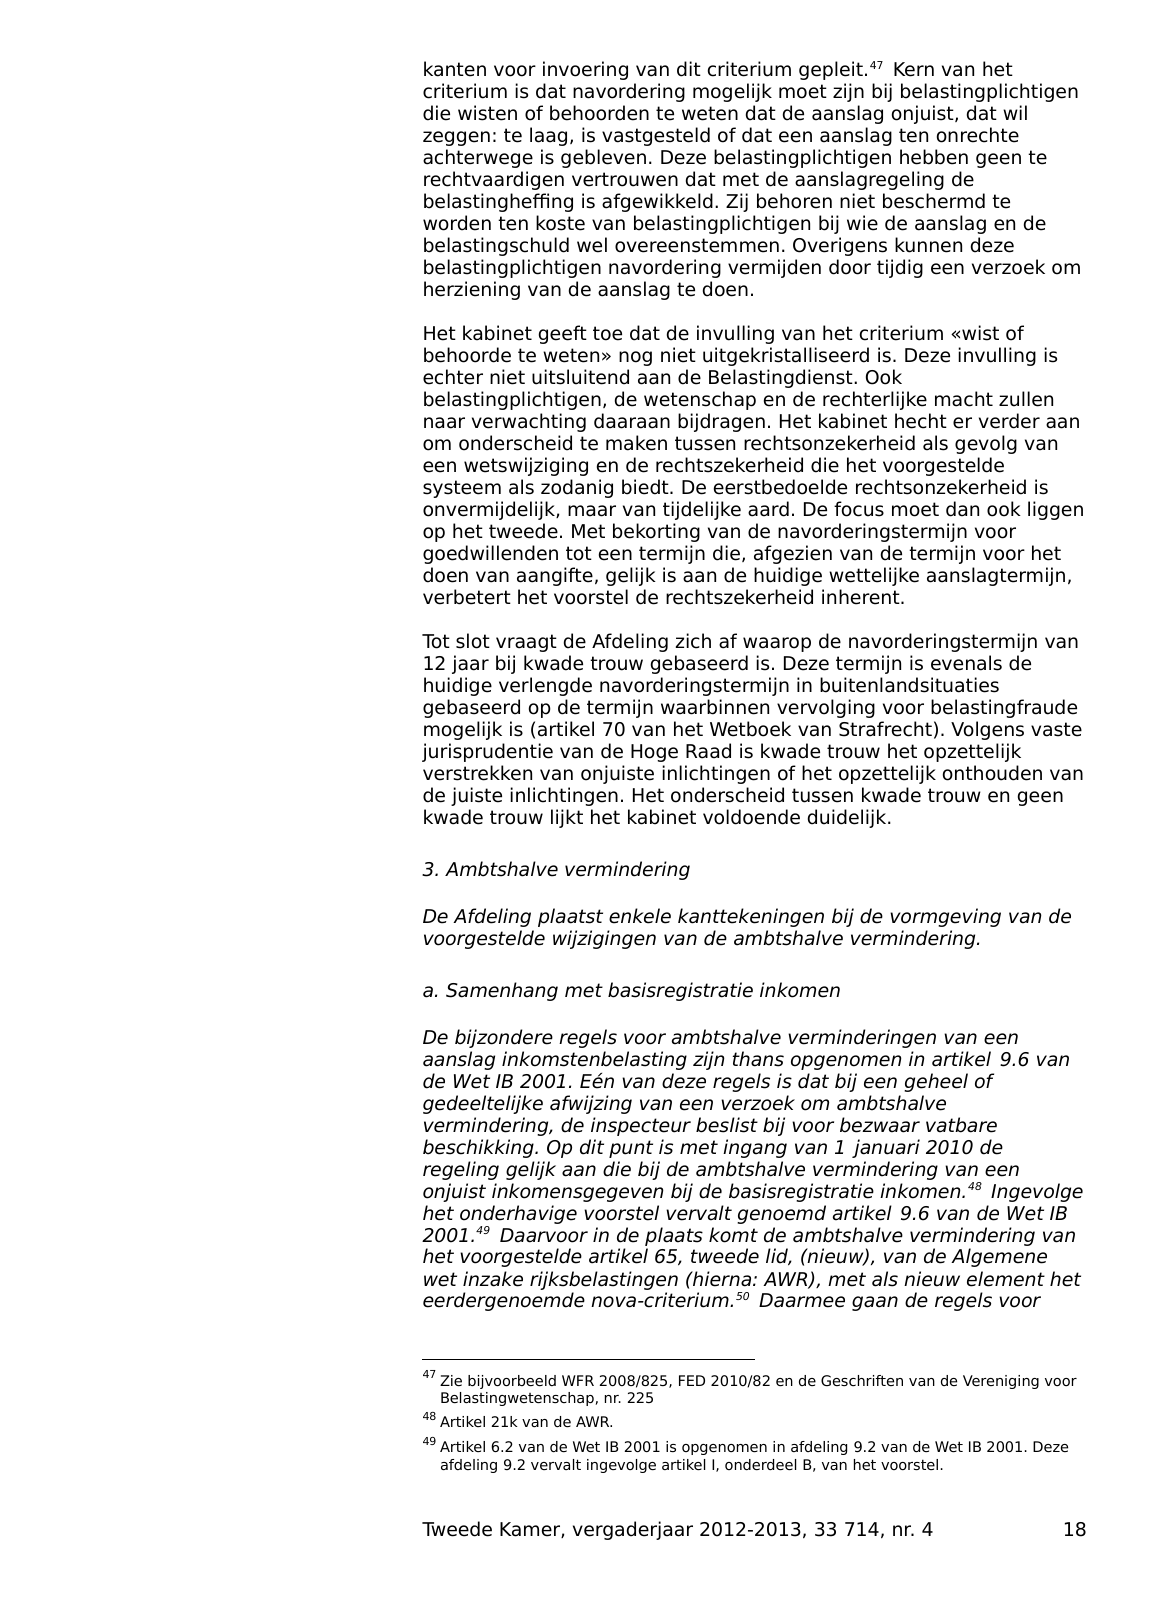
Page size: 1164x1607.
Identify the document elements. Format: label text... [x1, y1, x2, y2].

text Het kabinet geeft toe dat de invulling van het criterium «wist of behoorde te weten» nog niet uitgekristalliseerd is. Deze invulling is echter niet uitsluitend aan de Belastingdienst. Ook belastingplichtigen, de wetenschap en de rechterlijke macht zullen naar verwachting daaraan bijdragen. Het kabinet hecht er verder aan om onderscheid te maken tussen rechtsonzekerheid als gevolg van een wetswijziging en de rechtszekerheid die het voorgestelde systeem als zodanig biedt. De eerstbedoelde rechtsonzekerheid is onvermijdelijk, maar van tijdelijke aard. De focus moet dan ook liggen op het tweede. Met bekorting van de navorderingstermijn voor goedwillenden tot een termijn die, afgezien van de termijn voor het doen van aangifte, gelijk is aan de huidige wettelijke aanslagtermijn, verbetert het voorstel de rechtszekerheid inherent. [422, 323, 1087, 609]
text Zie bijvoorbeeld WFR 2008/825, FED 2010/82 en de Geschriften van de Vereniging voor Belastingwetenschap, nr. 225 [422, 1368, 1087, 1407]
text kanten voor invoering van dit criterium gepleit. Kern van het criterium is dat navordering mogelijk moet zijn bij belastingplichtigen die wisten of behoorden te weten dat de aanslag onjuist, dat wil zeggen: te laag, is vastgesteld of dat een aanslag ten onrechte achterwege is gebleven. Deze belastingplichtigen hebben geen te rechtvaardigen vertrouwen dat met de aanslagregeling de belastingheffing is afgewikkeld. Zij behoren niet beschermd te worden ten koste van belastingplichtigen bij wie de aanslag en de belastingschuld wel overeenstemmen. Overigens kunnen deze belastingplichtigen navordering vermijden door tijdig een verzoek om herziening van de aanslag te doen. [422, 59, 1087, 301]
subtitle 3. Ambtshalve vermindering [422, 859, 1087, 881]
text De bijzondere regels voor ambtshalve verminderingen van een aanslag inkomstenbelasting zijn thans opgenomen in artikel 9.6 van de Wet IB 2001. Eén van deze regels is dat bij een geheel of gedeeltelijke afwijzing van een verzoek om ambtshalve vermindering, de inspecteur beslist bij voor bezwaar vatbare beschikking. Op dit punt is met ingang van 1 januari 2010 de regeling gelijk aan die bij de ambtshalve vermindering van een onjuist inkomensgegeven bij de basisregistratie inkomen. Ingevolge het onderhavige voorstel vervalt genoemd artikel 9.6 van de Wet IB 2001. Daarvoor in de plaats komt de ambtshalve vermindering van het voorgestelde artikel 65, tweede lid, (nieuw), van de Algemene wet inzake rijksbelastingen (hierna: AWR), met als nieuw element het eerdergenoemde nova-criterium. Daarmee gaan de regels voor [422, 1027, 1087, 1312]
text Tot slot vraagt de Afdeling zich af waarop de navorderingstermijn van 12 jaar bij kwade trouw gebaseerd is. Deze termijn is evenals de huidige verlengde navorderingstermijn in buitenlandsituaties gebaseerd op de termijn waarbinnen vervolging voor belastingfraude mogelijk is (artikel 70 van het Wetboek van Strafrecht). Volgens vaste jurisprudentie van de Hoge Raad is kwade trouw het opzettelijk verstrekken van onjuiste inlichtingen of het opzettelijk onthouden van de juiste inlichtingen. Het onderscheid tussen kwade trouw en geen kwade trouw lijkt het kabinet voldoende duidelijk. [422, 631, 1087, 829]
text Artikel 21k van de AWR. [422, 1410, 1087, 1432]
text Artikel 6.2 van de Wet IB 2001 is opgenomen in afdeling 9.2 van de Wet IB 2001. Deze afdeling 9.2 vervalt ingevolge artikel I, onderdeel B, van het voorstel. [422, 1435, 1087, 1474]
subtitle a. Samenhang met basisregistratie inkomen [422, 980, 1087, 1002]
text De Afdeling plaatst enkele kanttekeningen bij de vormgeving van de voorgestelde wijzigingen van de ambtshalve vermindering. [422, 906, 1087, 950]
